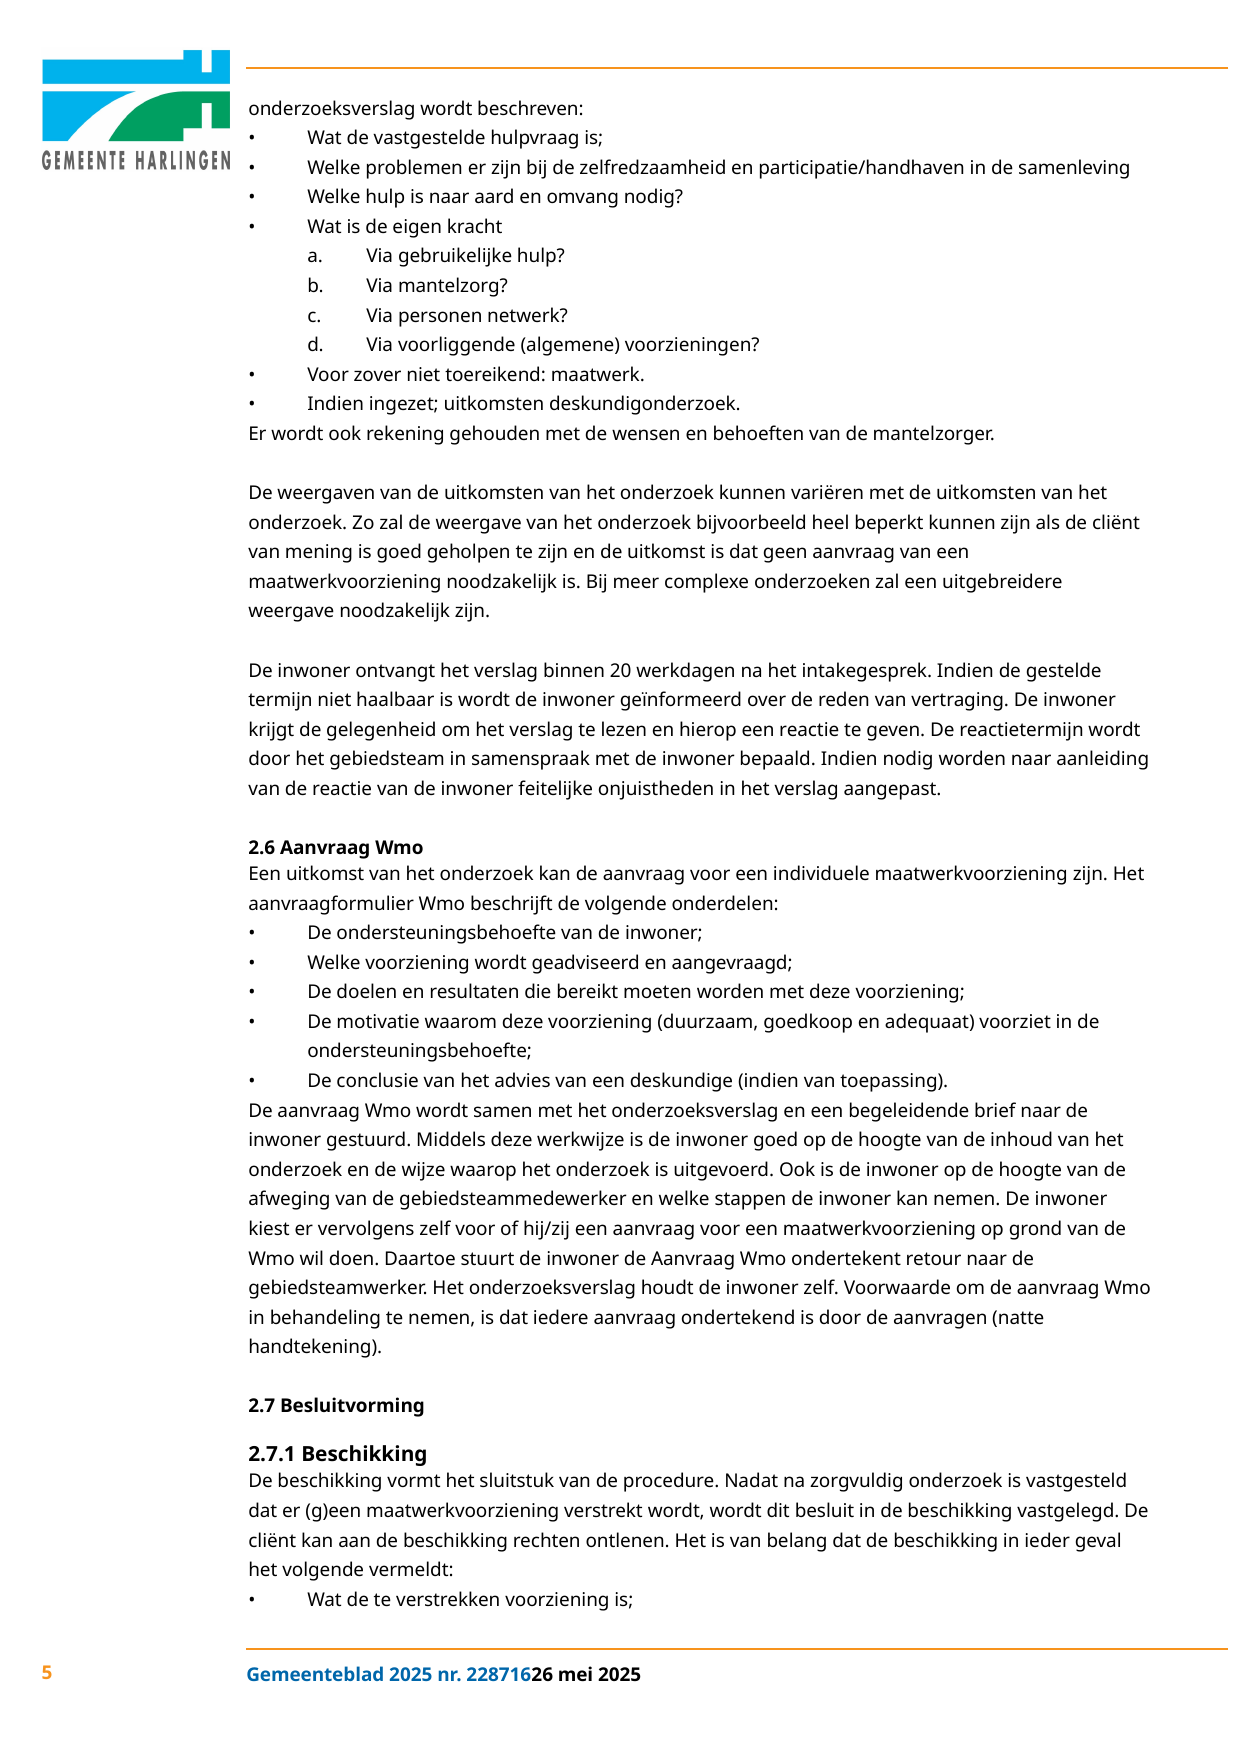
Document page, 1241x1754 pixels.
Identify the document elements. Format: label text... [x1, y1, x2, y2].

text onderzoeksverslag wordt beschreven: [248, 95, 1152, 121]
list Welke problemen er zijn bij de zelfredzaamheid en participatie/handhaven in de samenleving [248, 154, 1152, 180]
list Voor zover niet toereikend: maatwerk. [248, 361, 1152, 387]
text 2.7.1 Beschikking [248, 1439, 1152, 1468]
list Welke voorziening wordt geadviseerd en aangevraagd; [248, 949, 1152, 974]
list Via mantelzorg? [307, 272, 1152, 298]
list Indien ingezet; uitkomsten deskundigonderzoek. [248, 391, 1152, 416]
list De conclusie van het advies van een deskundige (indien van toepassing). [248, 1067, 1152, 1093]
list Via voorliggende (algemene) voorzieningen? [307, 331, 1152, 357]
text Er wordt ook rekening gehouden met de wensen en behoeften van de mantelzorger. [248, 420, 1152, 446]
picture [41, 47, 231, 172]
text 2.7 Besluitvorming [248, 1393, 1152, 1418]
list De motivatie waarom deze voorziening (duurzaam, goedkoop en adequaat) voorziet in de ondersteuningsbehoefte; [248, 1008, 1152, 1063]
list Via personen netwerk? [307, 302, 1152, 328]
list De ondersteuningsbehoefte van de inwoner; [248, 919, 1152, 945]
text De weergaven van de uitkomsten van het onderzoek kunnen variëren met de uitkomsten van het onderzoek. Zo zal de weergave van het onderzoek bijvoorbeeld heel beperkt kunnen zijn als de cliënt van mening is goed geholpen te zijn en de uitkomst is dat geen aanvraag van een maatwerkvoorziening noodzakelijk is. Bij meer complexe onderzoeken zal een uitgebreidere weergave noodzakelijk zijn. [248, 479, 1152, 623]
list Wat de te verstrekken voorziening is; [248, 1586, 1152, 1612]
list Via gebruikelijke hulp? [307, 243, 1152, 268]
text De aanvraag Wmo wordt samen met het onderzoeksverslag en een begeleidende brief naar de inwoner gestuurd. Middels deze werkwijze is de inwoner goed op de hoogte van de inhoud van het onderzoek en de wijze waarop het onderzoek is uitgevoerd. Ook is de inwoner op de hoogte van de afweging van de gebiedsteammedewerker en welke stappen de inwoner kan nemen. De inwoner kiest er vervolgens zelf voor of hij/zij een aanvraag voor een maatwerkvoorziening op grond van de Wmo wil doen. Daartoe stuurt de inwoner de Aanvraag Wmo ondertekent retour naar de gebiedsteamwerker. Het onderzoeksverslag houdt de inwoner zelf. Voorwaarde om de aanvraag Wmo in behandeling te nemen, is dat iedere aanvraag ondertekend is door de aanvragen (natte handtekening). [248, 1097, 1152, 1359]
list Welke hulp is naar aard en omvang nodig? [248, 183, 1152, 209]
text 2.6 Aanvraag Wmo [248, 834, 1152, 860]
text De beschikking vormt het sluitstuk van de procedure. Nadat na zorgvuldig onderzoek is vastgesteld dat er (g)een maatwerkvoorziening verstrekt wordt, wordt dit besluit in de beschikking vastgelegd. De cliënt kan aan de beschikking rechten ontlenen. Het is van belang dat de beschikking in ieder geval het volgende vermeldt: [248, 1468, 1152, 1582]
text Een uitkomst van het onderzoek kan de aanvraag voor een individuele maatwerkvoorziening zijn. Het aanvraagformulier Wmo beschrijft de volgende onderdelen: [248, 860, 1152, 915]
text De inwoner ontvangt het verslag binnen 20 werkdagen na het intakegesprek. Indien de gestelde termijn niet haalbaar is wordt de inwoner geïnformeerd over de reden van vertraging. De inwoner krijgt de gelegenheid om het verslag te lezen en hierop een reactie te geven. De reactietermijn wordt door het gebiedsteam in samenspraak met de inwoner bepaald. Indien nodig worden naar aanleiding van de reactie van de inwoner feitelijke onjuistheden in het verslag aangepast. [248, 657, 1152, 801]
list De doelen en resultaten die bereikt moeten worden met deze voorziening; [248, 978, 1152, 1004]
list Wat is de eigen kracht [248, 213, 1152, 239]
list Wat de vastgestelde hulpvraag is; [248, 124, 1152, 150]
